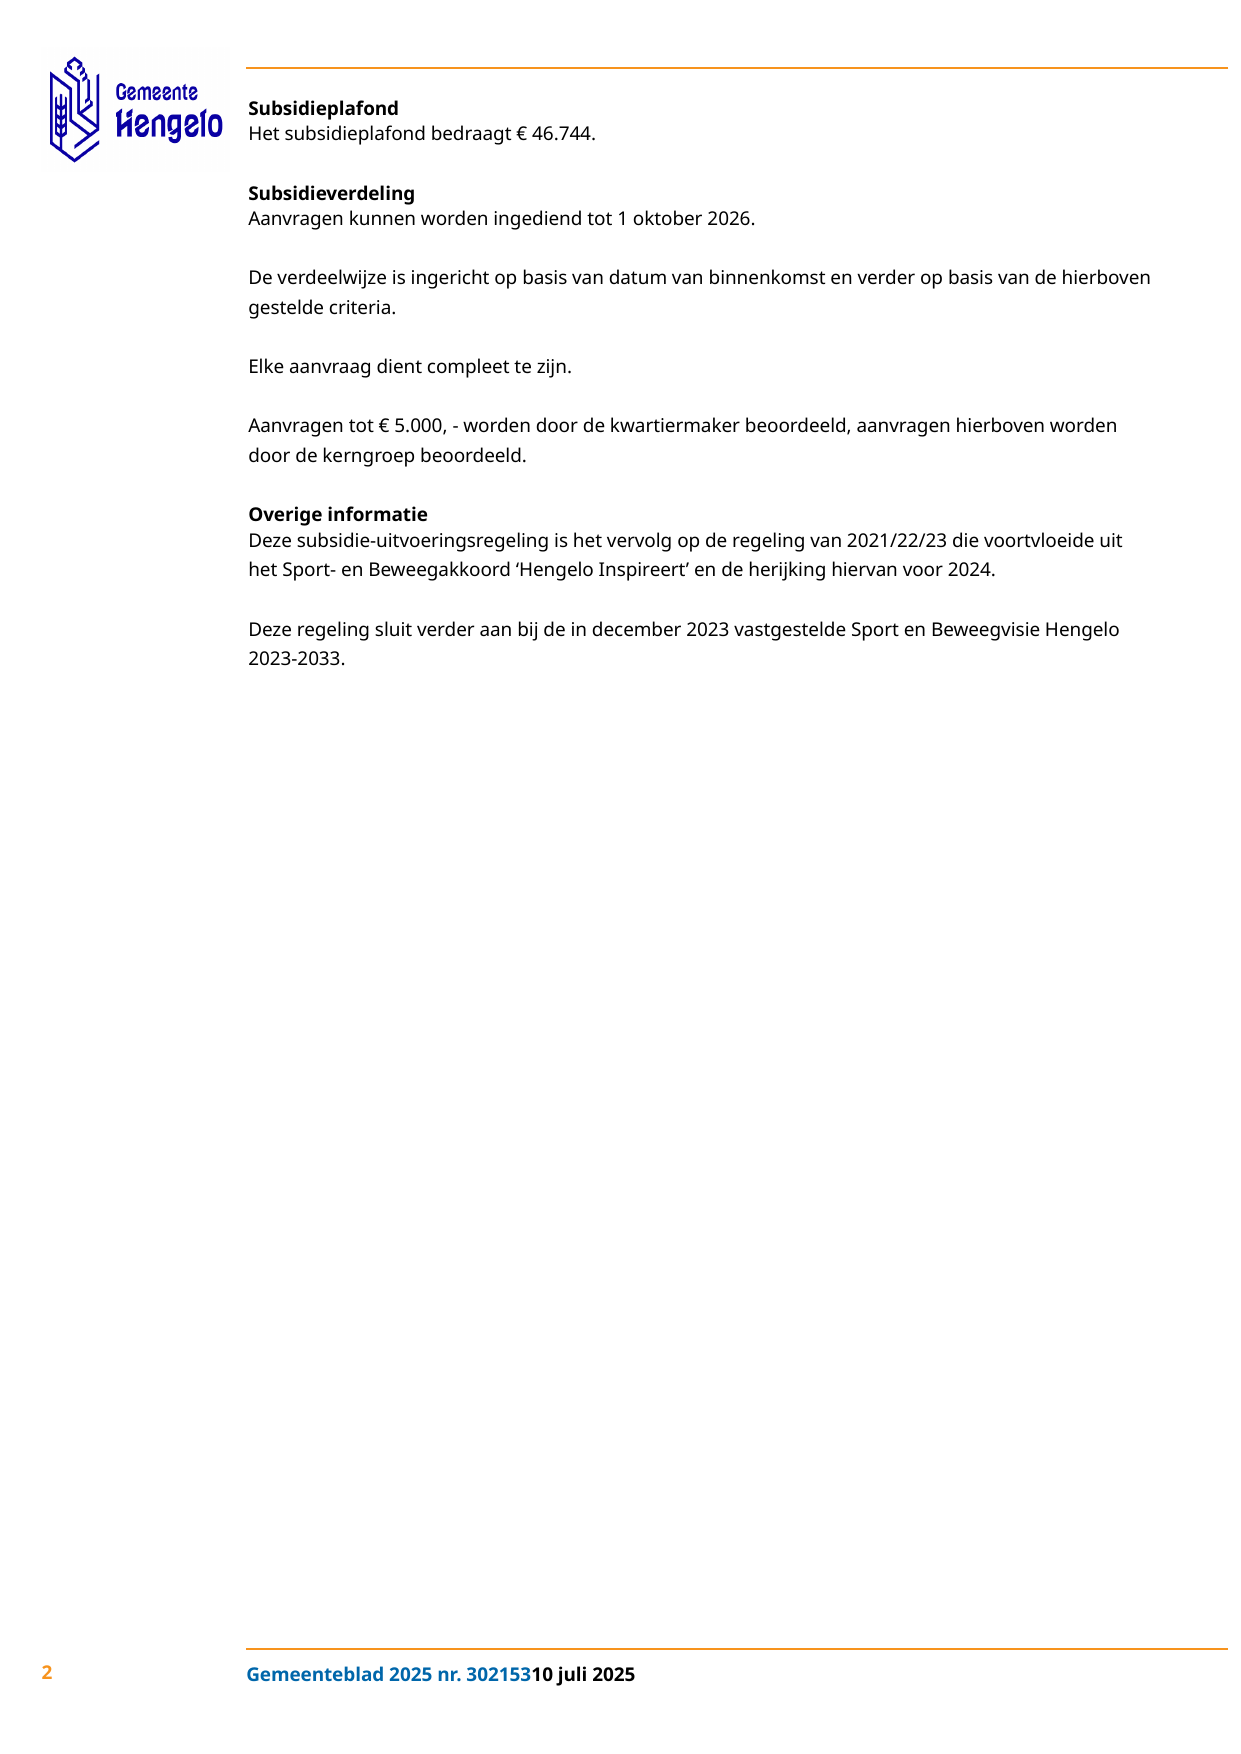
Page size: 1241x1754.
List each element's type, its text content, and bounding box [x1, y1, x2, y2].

text Subsidieplafond [248, 95, 1152, 121]
text Deze subsidie-uitvoeringsregeling is het vervolg op de regeling van 2021/22/23 die voortvloeide uit het Sport- en Beweegakkoord ‘Hengelo Inspireert’ en de herijking hiervan voor 2024. [248, 527, 1152, 582]
text Aanvragen kunnen worden ingediend tot 1 oktober 2026. [248, 205, 1152, 231]
text De verdeelwijze is ingericht op basis van datum van binnenkomst en verder op basis van de hierboven gestelde criteria. [248, 264, 1152, 320]
text Het subsidieplafond bedraagt € 46.744. [248, 121, 1152, 146]
text Aanvragen tot € 5.000, - worden door de kwartiermaker beoordeeld, aanvragen hierboven worden door de kerngroep beoordeeld. [248, 412, 1152, 468]
picture [41, 47, 231, 172]
text Subsidieverdeling [248, 180, 1152, 205]
text Overige informatie [248, 501, 1152, 527]
text Deze regeling sluit verder aan bij de in december 2023 vastgestelde Sport en Beweegvisie Hengelo 2023-2033. [248, 616, 1152, 671]
text Elke aanvraag dient compleet te zijn. [248, 353, 1152, 379]
